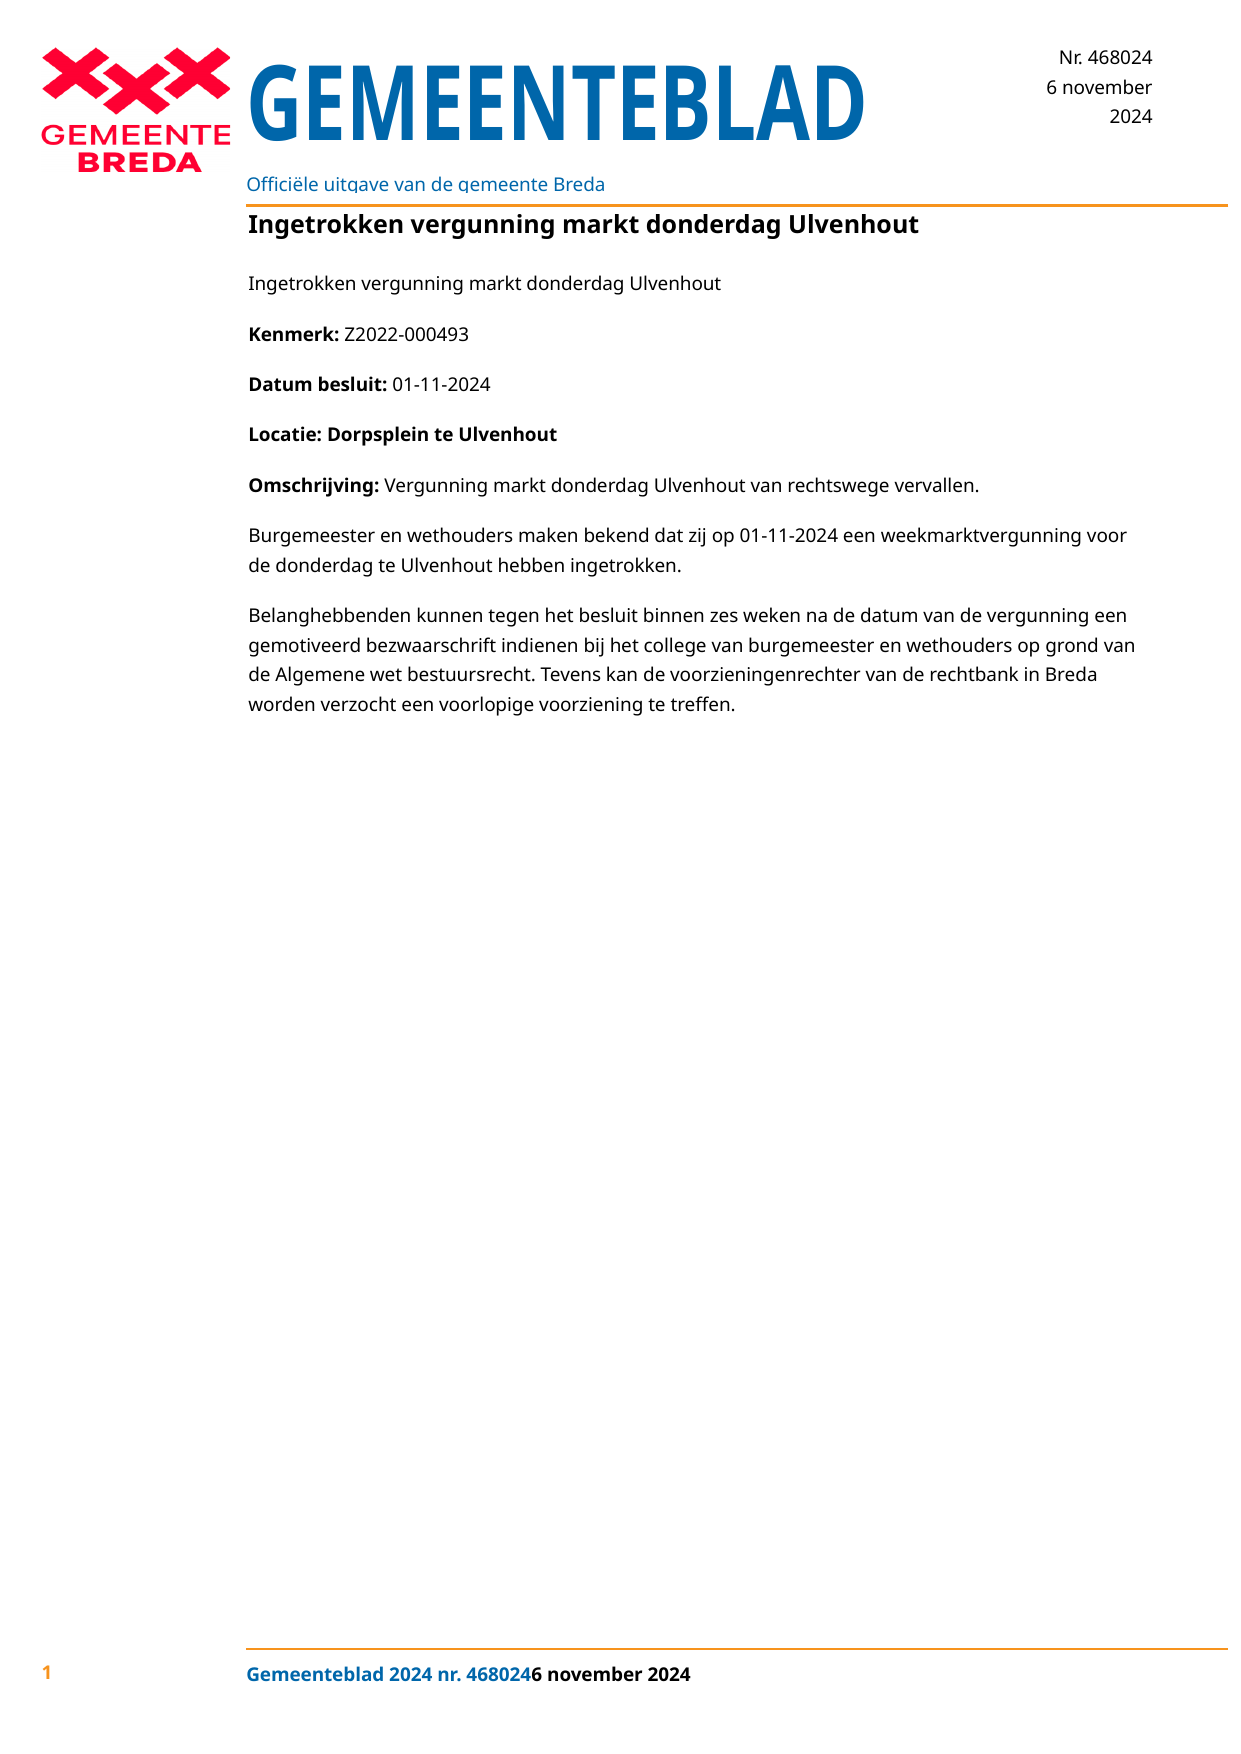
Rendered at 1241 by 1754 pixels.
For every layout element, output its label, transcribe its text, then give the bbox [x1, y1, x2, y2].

picture [41, 47, 231, 172]
text Locatie: Dorpsplein te Ulvenhout [248, 422, 1152, 447]
text Omschrijving: Vergunning markt donderdag Ulvenhout van rechtswege vervallen. [248, 472, 1152, 498]
text Kenmerk: Z2022-000493 [248, 321, 1152, 346]
text Datum besluit: 01-11-2024 [248, 371, 1152, 397]
text Belanghebbenden kunnen tegen het besluit binnen zes weken na de datum van de vergunning een gemotiveerd bezwaarschrift indienen bij het college van burgemeester en wethouders op grond van de Algemene wet bestuursrecht. Tevens kan de voorzieningenrechter van de rechtbank in Breda worden verzocht een voorlopige voorziening te treffen. [248, 602, 1152, 717]
text Ingetrokken vergunning markt donderdag Ulvenhout [248, 270, 1152, 296]
text Burgemeester en wethouders maken bekend dat zij op 01-11-2024 een weekmarktvergunning voor de donderdag te Ulvenhout hebben ingetrokken. [248, 522, 1152, 578]
text Ingetrokken vergunning markt donderdag Ulvenhout [248, 207, 1152, 241]
